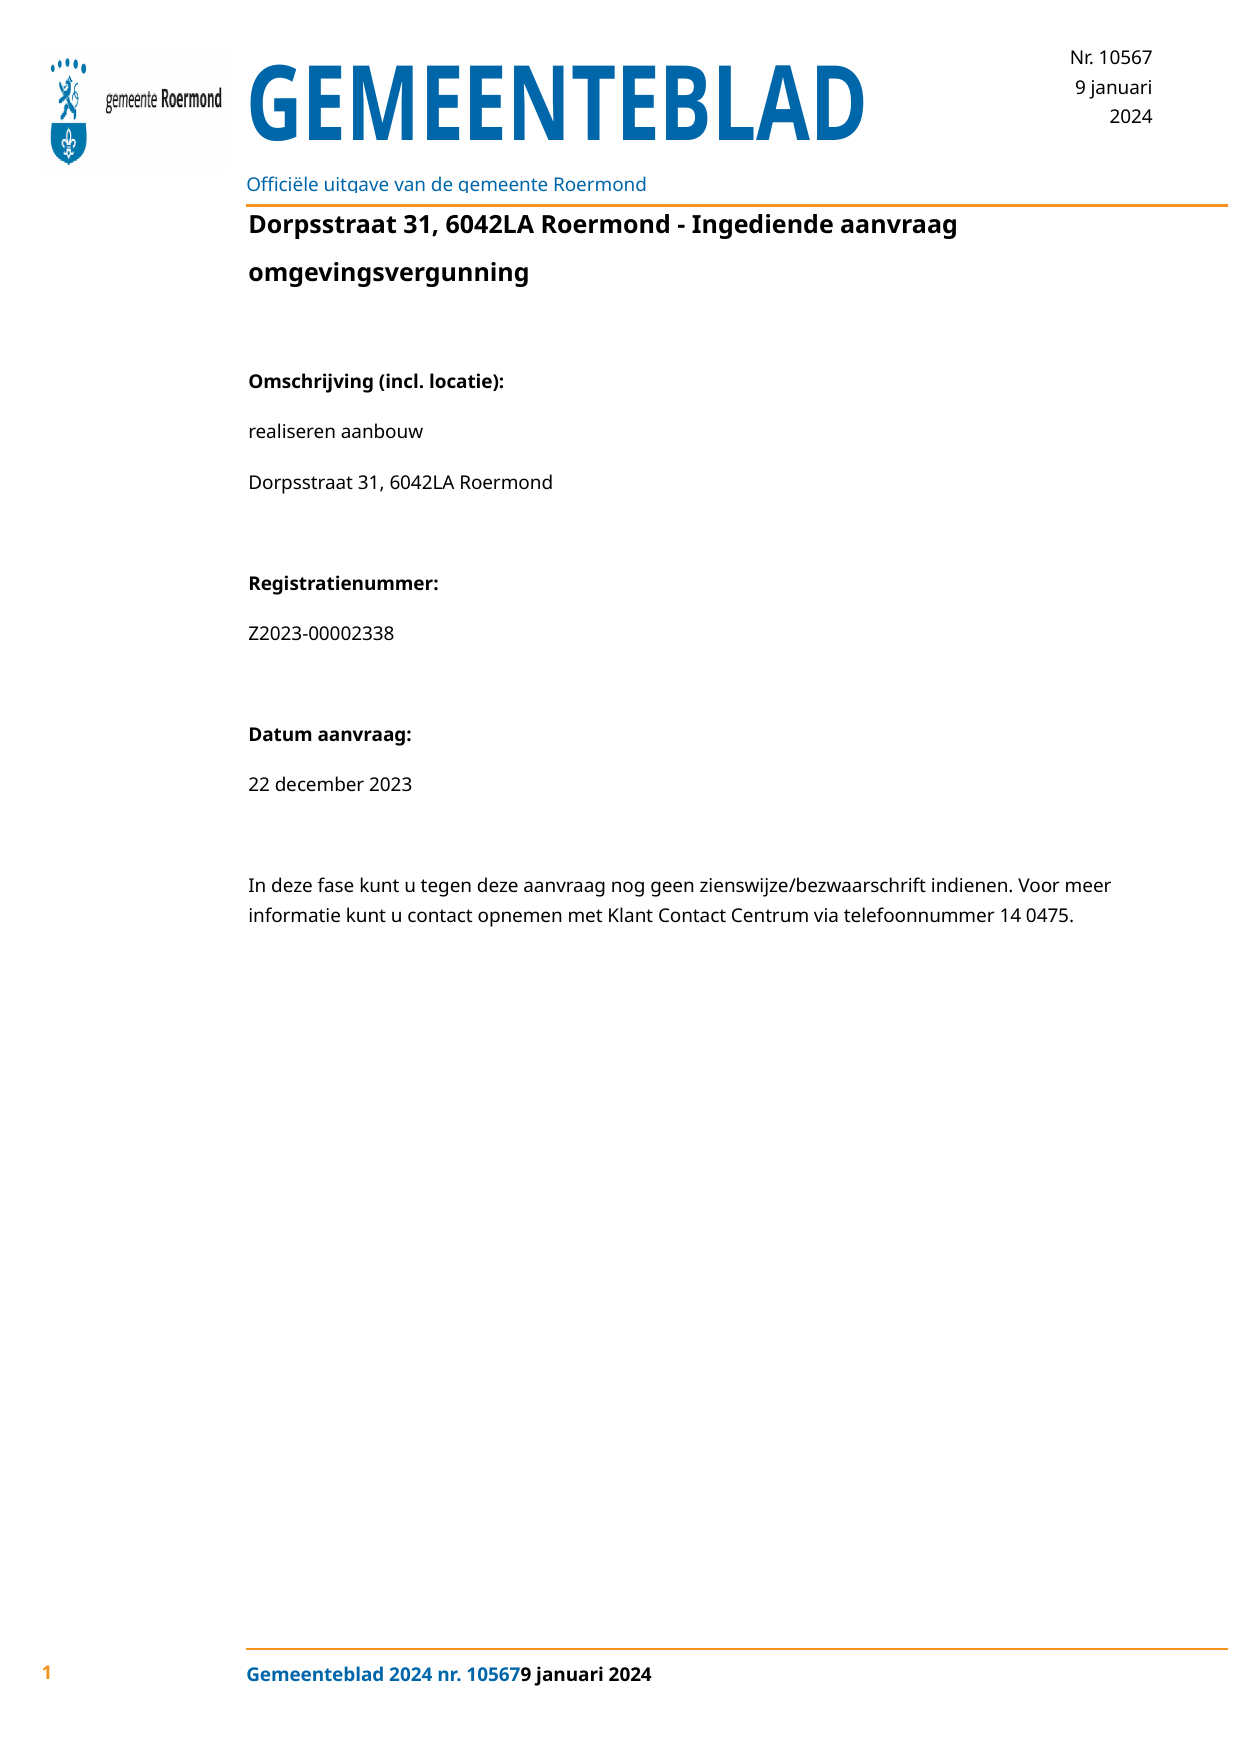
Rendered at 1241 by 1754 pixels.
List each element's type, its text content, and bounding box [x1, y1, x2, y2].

text Dorpsstraat 31, 6042LA Roermond - Ingediende aanvraag omgevingsvergunning [248, 207, 1152, 288]
text Dorpsstraat 31, 6042LA Roermond [248, 469, 1152, 495]
text Datum aanvraag: [248, 721, 1152, 747]
text Z2023-00002338 [248, 620, 1152, 646]
text Registratienummer: [248, 570, 1152, 596]
picture [41, 47, 231, 172]
text Omschrijving (incl. locatie): [248, 368, 1152, 394]
text 22 december 2023 [248, 772, 1152, 797]
text In deze fase kunt u tegen deze aanvraag nog geen zienswijze/bezwaarschrift indienen. Voor meer informatie kunt u contact opnemen met Klant Contact Centrum via telefoonnummer 14 0475. [248, 872, 1152, 928]
text realiseren aanbouw [248, 419, 1152, 444]
